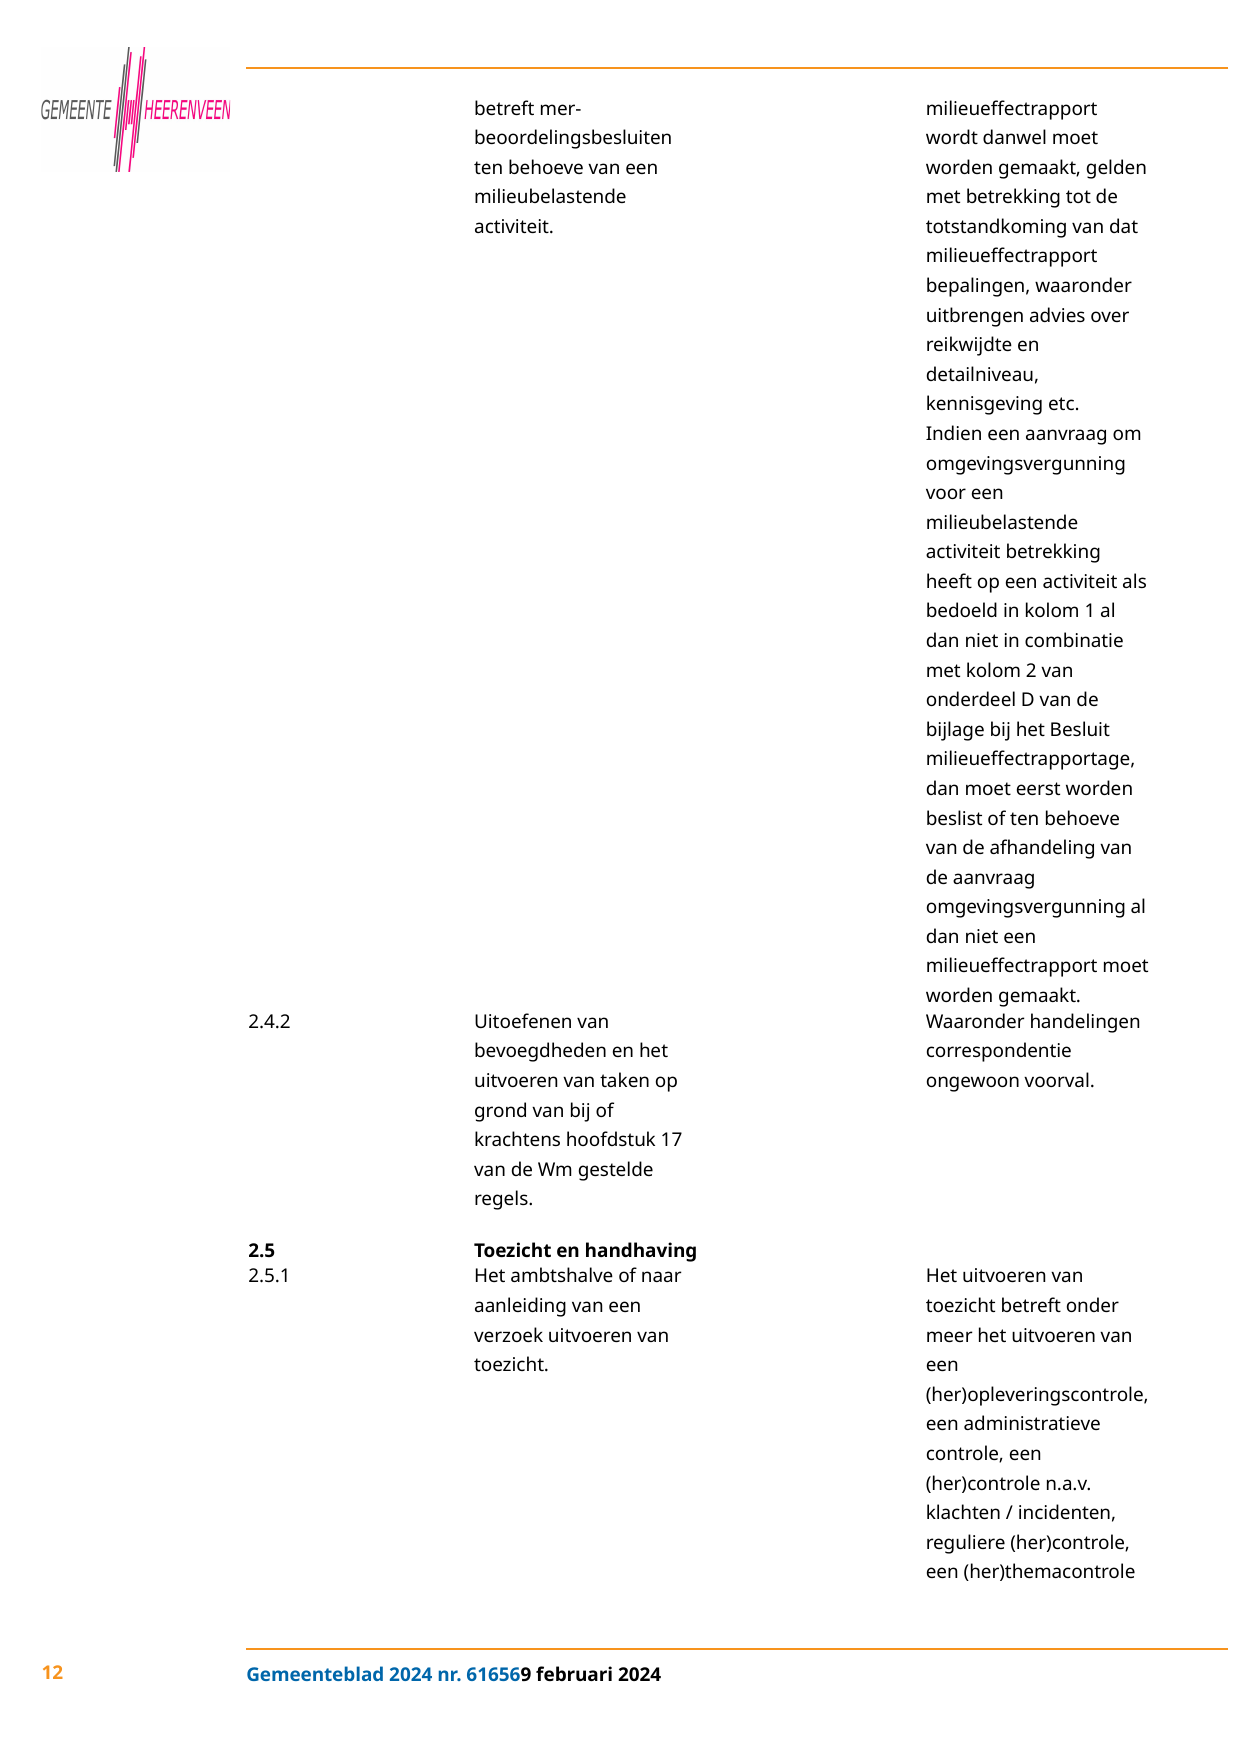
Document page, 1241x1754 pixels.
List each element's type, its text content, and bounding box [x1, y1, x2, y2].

table_cell [700, 1237, 1152, 1263]
table_cell [248, 95, 474, 1008]
table_cell Toezicht en handhaving [474, 1237, 700, 1263]
table_cell Het uitvoeren van toezicht betreft onder meer het uitvoeren van een (her)opleveringscontrole, een administratieve controle, een (her)controle n.a.v. klachten / incidenten, reguliere (her)controle, een (her)themacontrole [926, 1263, 1152, 1584]
table_cell 2.4.2 [248, 1008, 474, 1211]
table_cell betreft mer-beoordelingsbesluiten ten behoeve van een milieubelastende activiteit. [474, 95, 700, 1008]
table_cell [700, 1008, 926, 1211]
table_cell Uitoefenen van bevoegdheden en het uitvoeren van taken op grond van bij of krachtens hoofdstuk 17 van de Wm gestelde regels. [474, 1008, 700, 1211]
table_cell milieueffectrapport wordt danwel moet worden gemaakt, gelden met betrekking tot de totstandkoming van dat milieueffectrapport bepalingen, waaronder uitbrengen advies over reikwijdte en detailniveau, kennisgeving etc. Indien een aanvraag om omgevingsvergunning voor een milieubelastende activiteit betrekking heeft op een activiteit als bedoeld in kolom 1 al dan niet in combinatie met kolom 2 van onderdeel D van de bijlage bij het Besluit milieueffectrapportage, dan moet eerst worden beslist of ten behoeve van de afhandeling van de aanvraag omgevingsvergunning al dan niet een milieueffectrapport moet worden gemaakt. [926, 95, 1152, 1008]
table_cell Het ambtshalve of naar aanleiding van een verzoek uitvoeren van toezicht. [474, 1263, 700, 1584]
table_cell 2.5 [248, 1237, 474, 1263]
table_cell [700, 1263, 926, 1584]
table_cell [248, 1211, 1152, 1237]
picture [41, 47, 231, 172]
table_cell Waaronder handelingen correspondentie ongewoon voorval. [926, 1008, 1152, 1211]
table_cell [700, 95, 926, 1008]
table_cell 2.5.1 [248, 1263, 474, 1584]
